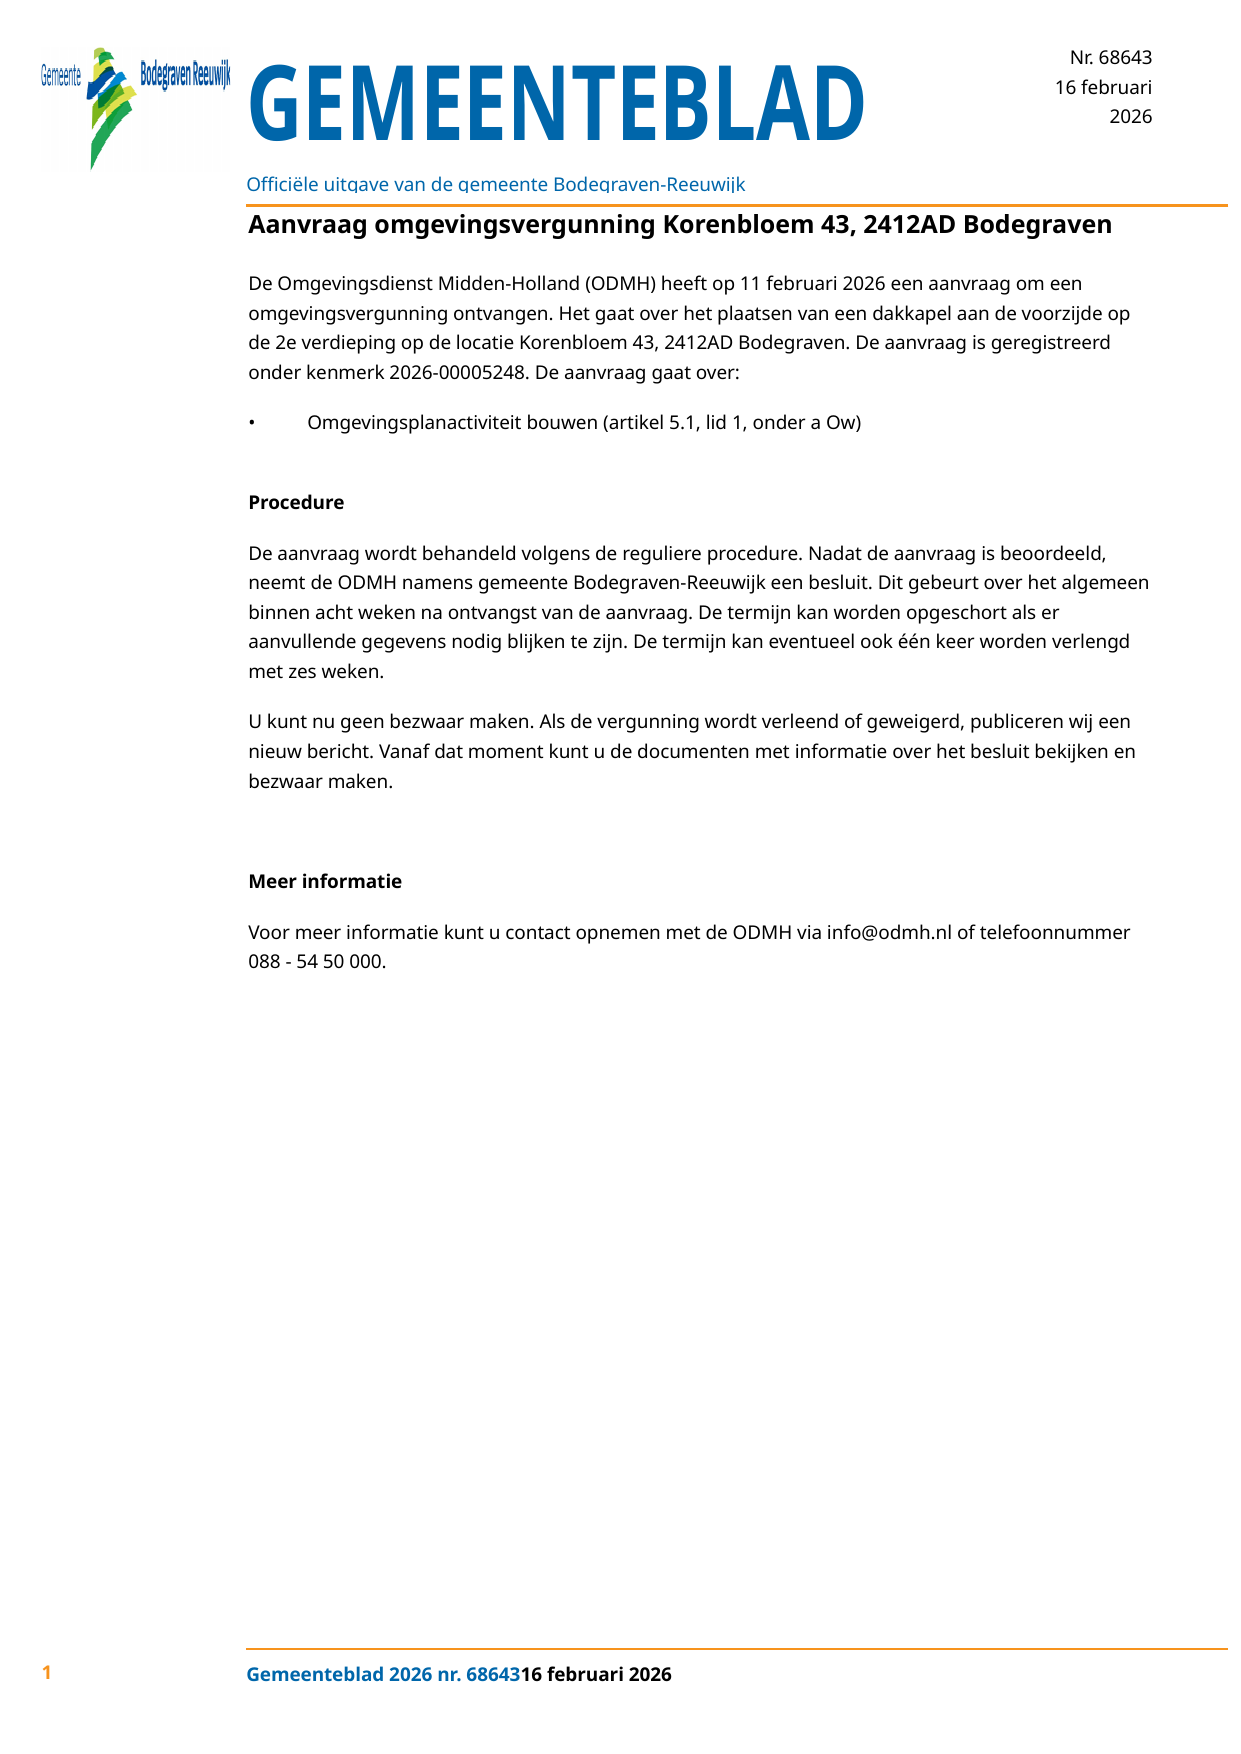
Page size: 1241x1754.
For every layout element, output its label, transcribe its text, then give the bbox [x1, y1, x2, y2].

text Voor meer informatie kunt u contact opnemen met de ODMH via info@odmh.nl of telefoonnummer 088 - 54 50 000. [248, 919, 1152, 974]
text Meer informatie [248, 869, 1152, 894]
text De aanvraag wordt behandeld volgens de reguliere procedure. Nadat de aanvraag is beoordeeld, neemt de ODMH namens gemeente Bodegraven-Reeuwijk een besluit. Dit gebeurt over het algemeen binnen acht weken na ontvangst van de aanvraag. De termijn kan worden opgeschort als er aanvullende gegevens nodig blijken te zijn. De termijn kan eventueel ook één keer worden verlengd met zes weken. [248, 540, 1152, 684]
list Omgevingsplanactiviteit bouwen (artikel 5.1, lid 1, onder a Ow) [248, 409, 1152, 435]
text Aanvraag omgevingsvergunning Korenbloem 43, 2412AD Bodegraven [248, 207, 1152, 241]
text De Omgevingsdienst Midden-Holland (ODMH) heeft op 11 februari 2026 een aanvraag om een omgevingsvergunning ontvangen. Het gaat over het plaatsen van een dakkapel aan de voorzijde op de 2e verdieping op de locatie Korenbloem 43, 2412AD Bodegraven. De aanvraag is geregistreerd onder kenmerk 2026-00005248. De aanvraag gaat over: [248, 270, 1152, 385]
picture [41, 47, 231, 172]
text Procedure [248, 489, 1152, 515]
text U kunt nu geen bezwaar maken. Als de vergunning wordt verleend of geweigerd, publiceren wij een nieuw bericht. Vanaf dat moment kunt u de documenten met informatie over het besluit bekijken en bezwaar maken. [248, 709, 1152, 793]
